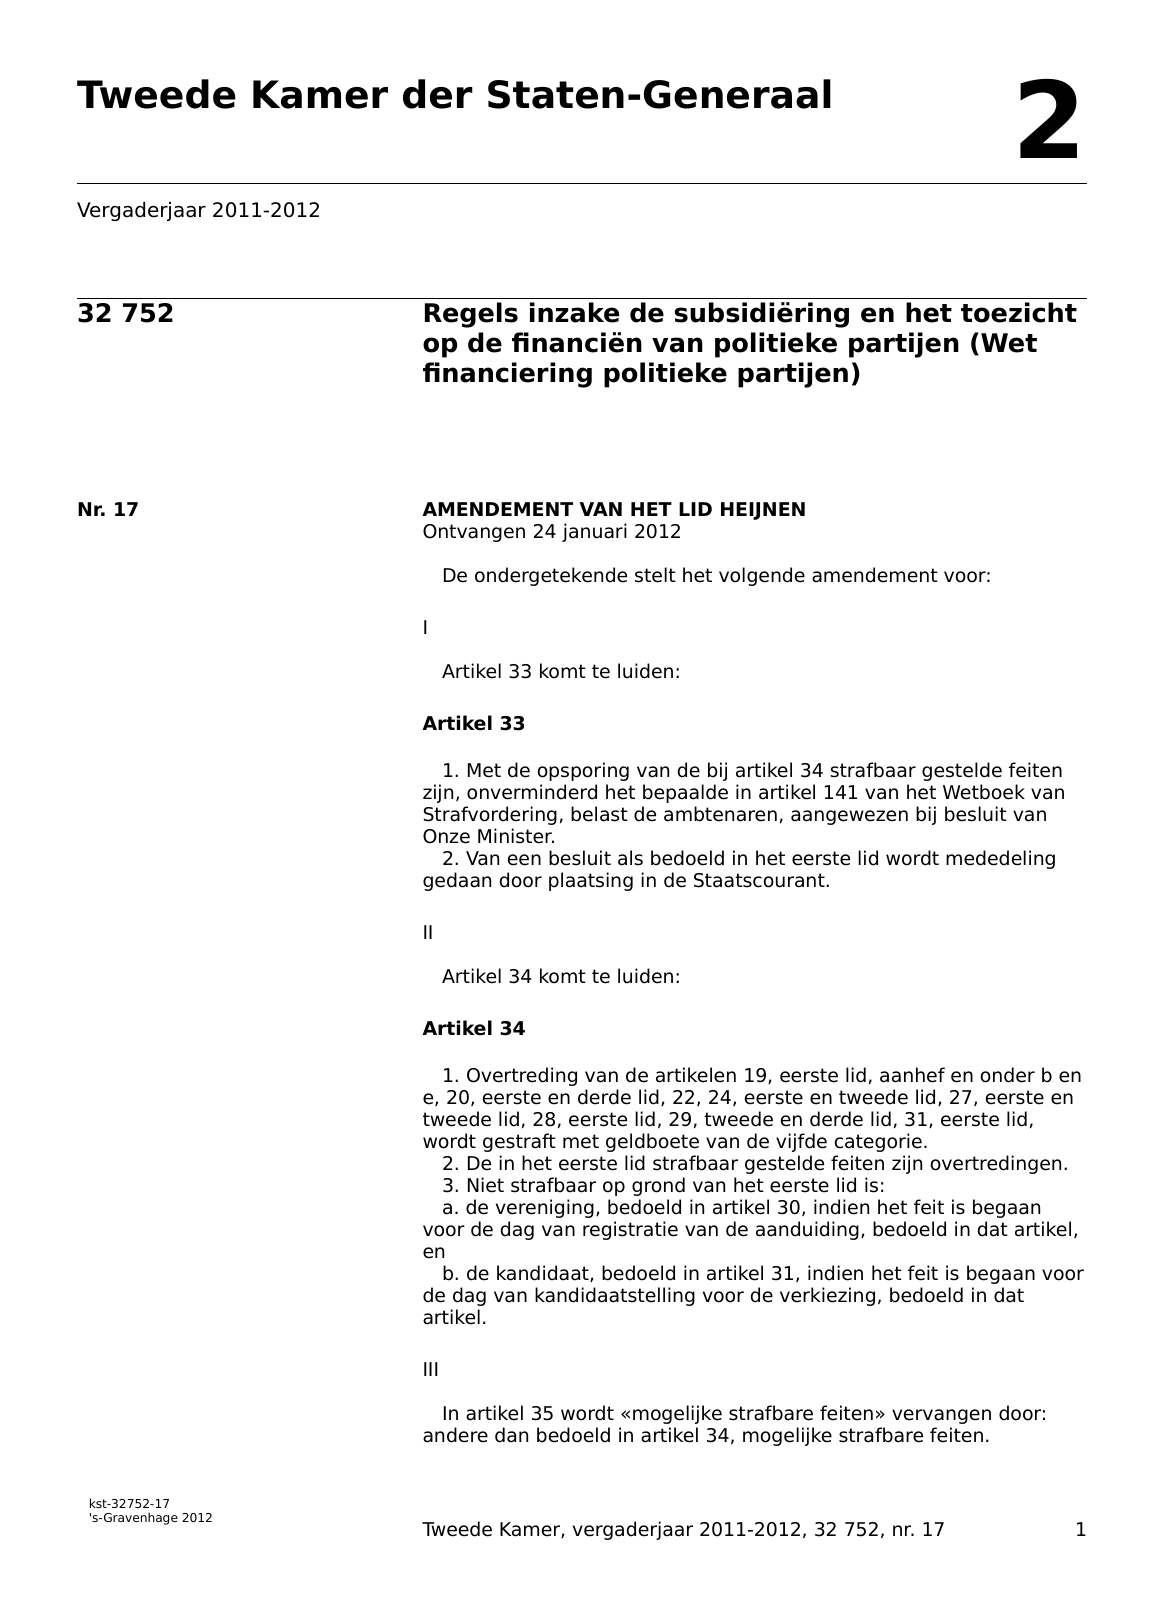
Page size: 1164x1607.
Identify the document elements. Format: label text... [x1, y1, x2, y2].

table_header Tweede Kamer der Staten-Generaal [77, 59, 886, 183]
table_cell Vergaderjaar 2011-2012 [77, 184, 1087, 298]
subtitle Artikel 33 [422, 713, 1087, 735]
text 3. Niet strafbaar op grond van het eerste lid is: [422, 1175, 1087, 1197]
text In artikel 35 wordt «mogelijke strafbare feiten» vervangen door: andere dan bedoeld in artikel 34, mogelijke strafbare feiten. [422, 1403, 1087, 1447]
table_header 2 [886, 59, 1087, 183]
subtitle II [422, 922, 1087, 944]
subtitle Nr. 17 AMENDEMENT VAN HET LID HEIJNEN [77, 499, 1087, 521]
text Ontvangen 24 januari 2012 [422, 521, 1087, 543]
subtitle 32 752 Regels inzake de subsidiëring en het toezicht op de financiën van politieke partijen (Wet financiering politieke partijen) [77, 299, 1087, 388]
text b. de kandidaat, bedoeld in artikel 31, indien het feit is begaan voor de dag van kandidaatstelling voor de verkiezing, bedoeld in dat artikel. [422, 1263, 1087, 1329]
subtitle Artikel 34 [422, 1018, 1087, 1040]
text Artikel 33 komt te luiden: [422, 661, 1087, 683]
text 1. Overtreding van de artikelen 19, eerste lid, aanhef en onder b en e, 20, eerste en derde lid, 22, 24, eerste en tweede lid, 27, eerste en tweede lid, 28, eerste lid, 29, tweede en derde lid, 31, eerste lid, wordt gestraft met geldboete van de vijfde categorie. [422, 1065, 1087, 1153]
text 2. Van een besluit als bedoeld in het eerste lid wordt mededeling gedaan door plaatsing in de Staatscourant. [422, 848, 1087, 892]
text Artikel 34 komt te luiden: [422, 966, 1087, 988]
text 2. De in het eerste lid strafbaar gestelde feiten zijn overtredingen. [422, 1153, 1087, 1175]
text 's-Gravenhage 2012 [88, 1511, 323, 1525]
subtitle I [422, 617, 1087, 639]
text kst-32752-17 [88, 1497, 323, 1511]
text 1. Met de opsporing van de bij artikel 34 strafbaar gestelde feiten zijn, onverminderd het bepaalde in artikel 141 van het Wetboek van Strafvordering, belast de ambtenaren, aangewezen bij besluit van Onze Minister. [422, 760, 1087, 848]
text De ondergetekende stelt het volgende amendement voor: [422, 565, 1087, 587]
text a. de vereniging, bedoeld in artikel 30, indien het feit is begaan voor de dag van registratie van de aanduiding, bedoeld in dat artikel, en [422, 1197, 1087, 1263]
subtitle III [422, 1359, 1087, 1381]
